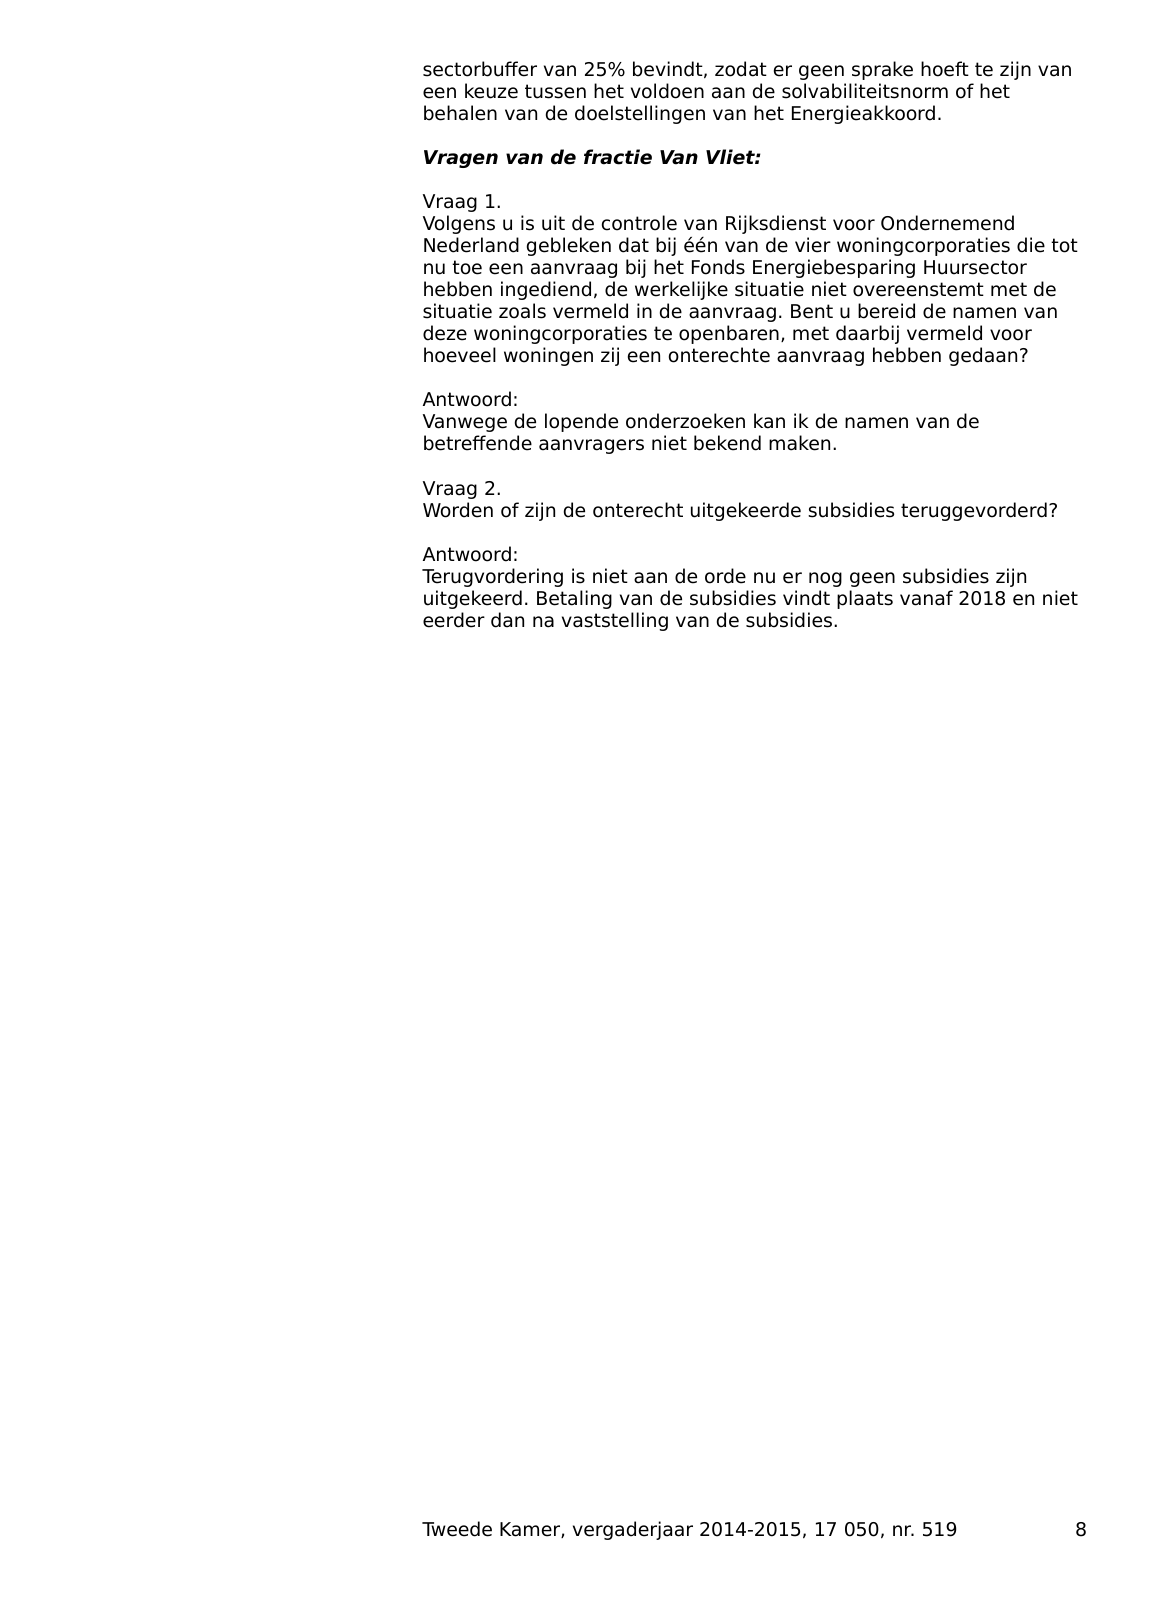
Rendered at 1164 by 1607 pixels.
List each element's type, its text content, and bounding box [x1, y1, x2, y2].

text Vraag 1. [422, 191, 1087, 213]
subtitle Vragen van de fractie Van Vliet: [422, 147, 1087, 169]
text Antwoord: [422, 389, 1087, 411]
text Vraag 2. [422, 477, 1087, 499]
text Worden of zijn de onterecht uitgekeerde subsidies teruggevorderd? [422, 499, 1087, 521]
text Volgens u is uit de controle van Rijksdienst voor Ondernemend Nederland gebleken dat bij één van de vier woningcorporaties die tot nu toe een aanvraag bij het Fonds Energiebesparing Huursector hebben ingediend, de werkelijke situatie niet overeenstemt met de situatie zoals vermeld in de aanvraag. Bent u bereid de namen van deze woningcorporaties te openbaren, met daarbij vermeld voor hoeveel woningen zij een onterechte aanvraag hebben gedaan? [422, 213, 1087, 367]
text Antwoord: [422, 544, 1087, 566]
text Terugvordering is niet aan de orde nu er nog geen subsidies zijn uitgekeerd. Betaling van de subsidies vindt plaats vanaf 2018 en niet eerder dan na vaststelling van de subsidies. [422, 566, 1087, 632]
text Vanwege de lopende onderzoeken kan ik de namen van de betreffende aanvragers niet bekend maken. [422, 411, 1087, 455]
text sectorbuffer van 25% bevindt, zodat er geen sprake hoeft te zijn van een keuze tussen het voldoen aan de solvabiliteitsnorm of het behalen van de doelstellingen van het Energieakkoord. [422, 59, 1087, 125]
